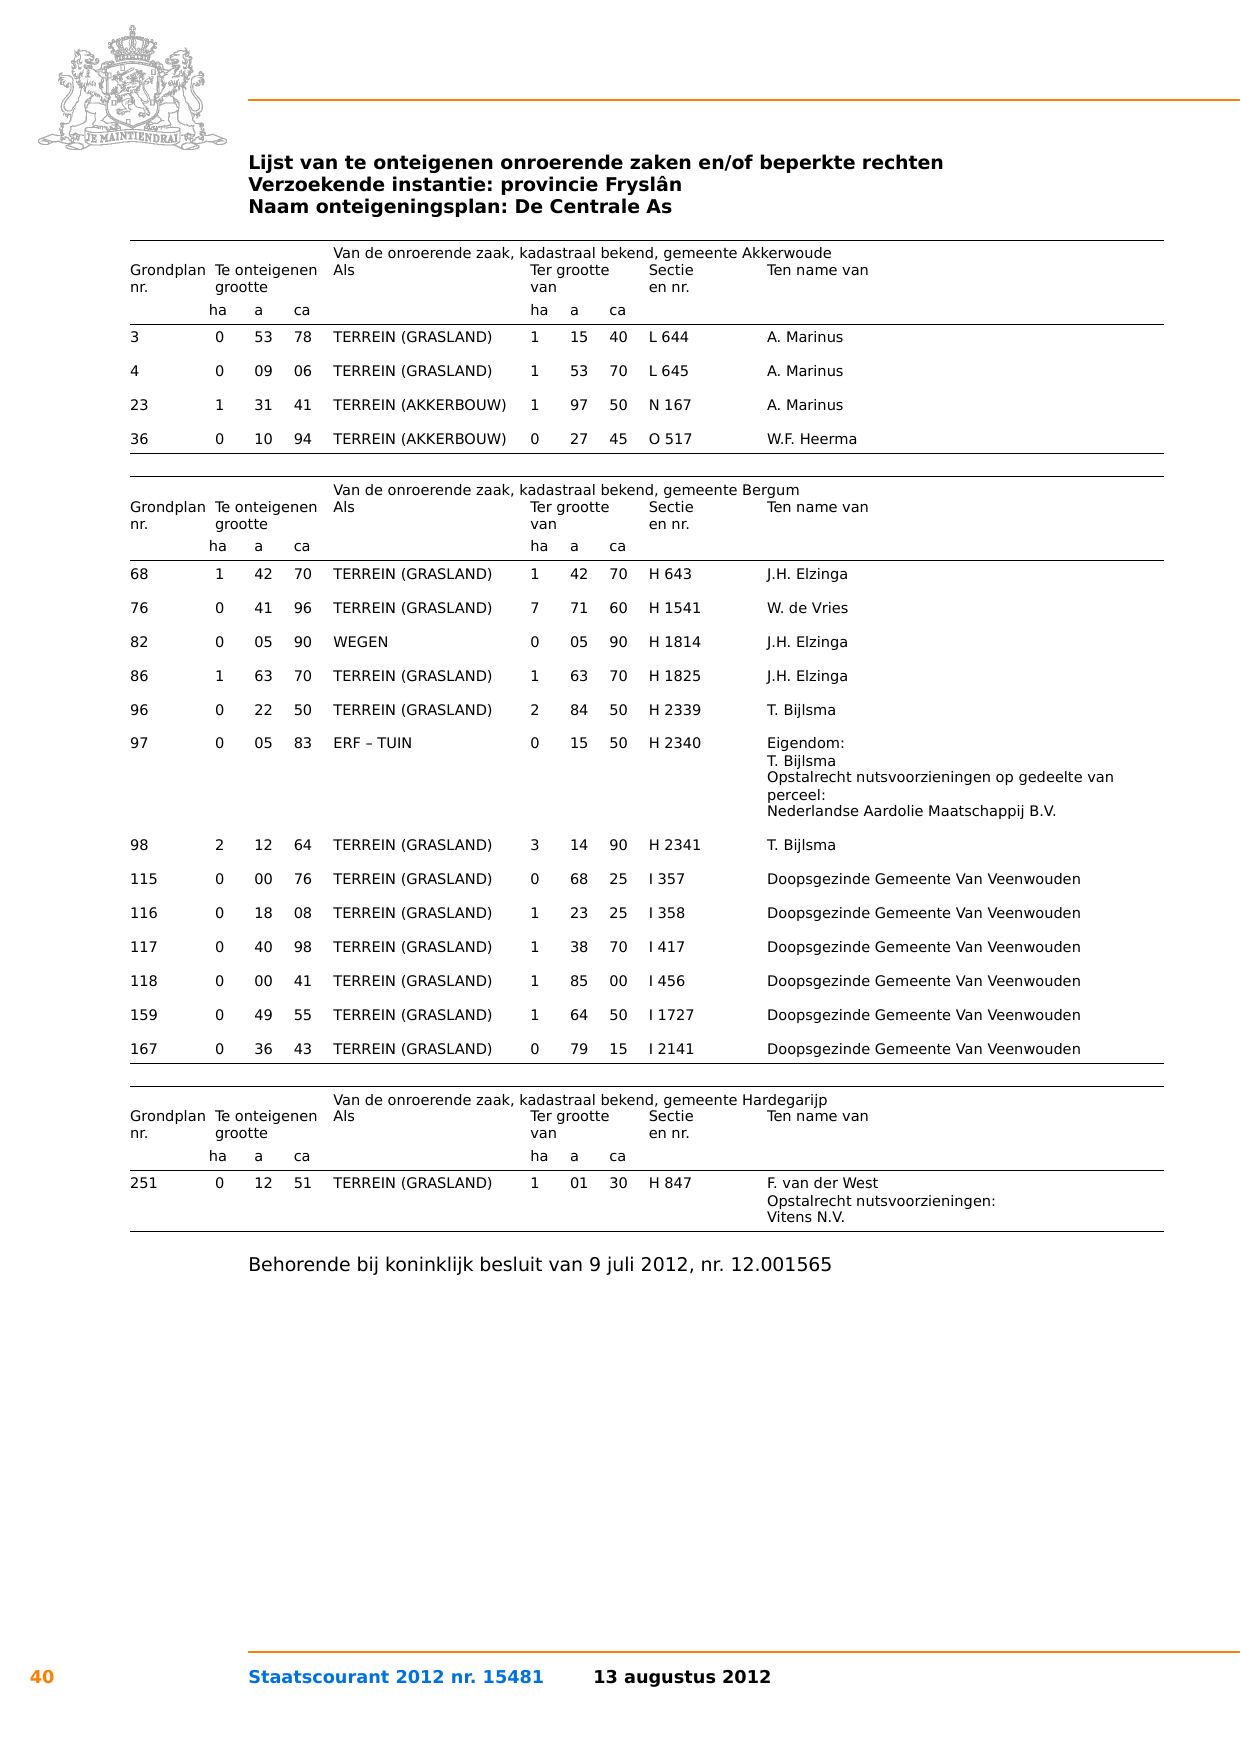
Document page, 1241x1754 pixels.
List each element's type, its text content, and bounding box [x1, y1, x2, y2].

table_cell [130, 617, 209, 633]
table_cell H 2340 [643, 735, 761, 820]
table_cell 12 [248, 1171, 288, 1231]
table_cell 00 [248, 973, 288, 990]
table_cell ha [209, 301, 248, 324]
table_cell [288, 414, 327, 431]
table_cell 0 [209, 1007, 248, 1024]
table_cell 60 [603, 600, 643, 617]
table_cell [761, 1024, 1163, 1041]
table_cell 18 [248, 905, 288, 922]
table_cell a [248, 537, 288, 560]
table_cell ERF – TUIN [327, 735, 524, 820]
table_cell 86 [130, 668, 209, 684]
table_cell 0 [209, 363, 248, 380]
table_cell [643, 719, 761, 735]
table_cell 0 [209, 973, 248, 990]
table_cell 1 [209, 668, 248, 684]
table_cell 0 [209, 939, 248, 956]
table_cell 25 [603, 905, 643, 922]
table_cell 7 [524, 600, 564, 617]
table_cell H 1541 [643, 600, 761, 617]
table_cell TERREIN (AKKERBOUW) [327, 397, 524, 414]
table_cell [761, 346, 1163, 363]
table_cell [761, 854, 1163, 871]
table_cell 10 [248, 431, 288, 453]
table_cell Sectie en nr. [643, 262, 761, 324]
table_cell 15 [603, 1041, 643, 1063]
table_cell Ter grootte van [524, 262, 643, 301]
table_cell [209, 956, 248, 973]
table_cell 98 [130, 837, 209, 854]
table_cell 64 [564, 1007, 603, 1024]
table_cell 50 [603, 397, 643, 414]
table_cell 51 [288, 1171, 327, 1231]
table_cell [288, 583, 327, 599]
table_cell T. Bijlsma [761, 837, 1163, 854]
table_cell Doopsgezinde Gemeente Van Veenwouden [761, 1041, 1163, 1063]
table_cell 64 [288, 837, 327, 854]
table_cell 1 [524, 325, 564, 346]
table_cell 76 [130, 600, 209, 617]
table_cell [327, 651, 524, 667]
table_cell [761, 380, 1163, 397]
table_cell [524, 414, 564, 431]
table_cell 97 [130, 735, 209, 820]
table_cell Doopsgezinde Gemeente Van Veenwouden [761, 973, 1163, 990]
table_cell 0 [524, 871, 564, 888]
table_cell [130, 820, 209, 837]
table_cell 82 [130, 634, 209, 651]
table_cell 0 [524, 634, 564, 651]
table_cell 0 [524, 431, 564, 453]
table_cell ha [524, 1147, 564, 1170]
table_cell ca [288, 537, 327, 560]
table_cell 23 [130, 397, 209, 414]
table_cell [327, 854, 524, 871]
table_cell [288, 346, 327, 363]
table_cell 79 [564, 1041, 603, 1063]
table_cell [327, 685, 524, 701]
table_cell 0 [209, 1171, 248, 1231]
table_cell TERREIN (GRASLAND) [327, 701, 524, 718]
table_cell [524, 990, 564, 1007]
table_cell 0 [524, 735, 564, 820]
table_cell 41 [288, 973, 327, 990]
table_cell [209, 651, 248, 667]
table_cell [209, 922, 248, 939]
table_cell [209, 1024, 248, 1041]
table_cell W.F. Heerma [761, 431, 1163, 453]
table_cell J.H. Elzinga [761, 634, 1163, 651]
table_cell [564, 583, 603, 599]
table_cell ca [288, 301, 327, 324]
text Verzoekende instantie: provincie Fryslân [248, 174, 1163, 196]
table_cell 63 [564, 668, 603, 684]
table_cell 1 [209, 561, 248, 583]
table_cell [327, 820, 524, 837]
table_cell TERREIN (GRASLAND) [327, 871, 524, 888]
table_cell [288, 617, 327, 633]
table_cell [643, 685, 761, 701]
table_cell Ter grootte van [524, 499, 643, 537]
table_cell 0 [209, 431, 248, 453]
table_cell 1 [524, 1007, 564, 1024]
table_cell [643, 1024, 761, 1041]
table_cell [288, 922, 327, 939]
table_cell [643, 346, 761, 363]
table_cell 70 [603, 363, 643, 380]
table_cell [248, 617, 288, 633]
table_cell [643, 990, 761, 1007]
table_cell Doopsgezinde Gemeente Van Veenwouden [761, 939, 1163, 956]
table_cell a [248, 301, 288, 324]
table_cell [209, 854, 248, 871]
table_cell [288, 719, 327, 735]
table_cell I 456 [643, 973, 761, 990]
table_cell [288, 380, 327, 397]
table_cell [209, 685, 248, 701]
table_cell [603, 820, 643, 837]
table_cell Doopsgezinde Gemeente Van Veenwouden [761, 905, 1163, 922]
table_cell [130, 956, 209, 973]
table_cell [248, 719, 288, 735]
table_cell TERREIN (GRASLAND) [327, 939, 524, 956]
table_cell 53 [248, 325, 288, 346]
table_cell TERREIN (GRASLAND) [327, 668, 524, 684]
table_cell [761, 583, 1163, 599]
table_cell ha [524, 301, 564, 324]
table_cell a [248, 1147, 288, 1170]
table_cell 0 [209, 905, 248, 922]
table_cell [130, 854, 209, 871]
table_cell 41 [288, 397, 327, 414]
table_cell [248, 820, 288, 837]
table_cell [603, 651, 643, 667]
table_cell [209, 583, 248, 599]
table_cell L 645 [643, 363, 761, 380]
table_cell [248, 888, 288, 905]
table_cell 84 [564, 701, 603, 718]
table_cell 50 [288, 701, 327, 718]
table_cell [327, 956, 524, 973]
table_cell 70 [288, 668, 327, 684]
table_cell 38 [564, 939, 603, 956]
table_cell A. Marinus [761, 363, 1163, 380]
table_cell [524, 651, 564, 667]
table_cell ca [603, 301, 643, 324]
table_cell [603, 414, 643, 431]
table_cell 2 [209, 837, 248, 854]
table_cell 0 [209, 871, 248, 888]
table_cell 53 [564, 363, 603, 380]
table_cell [564, 990, 603, 1007]
table_cell [288, 651, 327, 667]
table_cell ca [603, 1147, 643, 1170]
table_cell I 357 [643, 871, 761, 888]
table_cell 36 [130, 431, 209, 453]
text Behorende bij koninklijk besluit van 9 juli 2012, nr. 12.001565 [248, 1254, 1163, 1276]
text Lijst van te onteigenen onroerende zaken en/of beperkte rechten [248, 152, 1163, 174]
table_cell [761, 651, 1163, 667]
table_cell Grondplan nr. [130, 1108, 209, 1170]
table_cell Sectie en nr. [643, 499, 761, 560]
table_cell H 643 [643, 561, 761, 583]
table_cell Grondplan nr. [130, 499, 209, 560]
table_cell 2 [524, 701, 564, 718]
table_cell [524, 617, 564, 633]
table_cell 0 [209, 701, 248, 718]
table_cell [524, 685, 564, 701]
table_cell 0 [209, 325, 248, 346]
table_cell [524, 888, 564, 905]
table_cell [564, 922, 603, 939]
table_cell T. Bijlsma [761, 701, 1163, 718]
table_cell 63 [248, 668, 288, 684]
text Naam onteigeningsplan: De Centrale As [248, 196, 1163, 218]
table_cell [327, 346, 524, 363]
table_cell [288, 685, 327, 701]
table_cell TERREIN (GRASLAND) [327, 837, 524, 854]
table_cell [603, 685, 643, 701]
table_cell 1 [524, 939, 564, 956]
table_cell [248, 414, 288, 431]
table_cell [209, 820, 248, 837]
table_cell [130, 346, 209, 363]
table_cell 09 [248, 363, 288, 380]
table_cell [761, 922, 1163, 939]
table_cell 0 [209, 634, 248, 651]
table_cell [564, 685, 603, 701]
table_cell 49 [248, 1007, 288, 1024]
table_cell a [564, 1147, 603, 1170]
table_cell 117 [130, 939, 209, 956]
table_cell [761, 990, 1163, 1007]
table_cell Als [327, 1108, 524, 1170]
table_cell [603, 922, 643, 939]
table_cell [209, 990, 248, 1007]
table_cell 40 [248, 939, 288, 956]
table_cell 3 [130, 325, 209, 346]
table_cell 83 [288, 735, 327, 820]
table_cell 115 [130, 871, 209, 888]
table_cell 1 [524, 1171, 564, 1231]
table_cell ha [524, 537, 564, 560]
table_cell 31 [248, 397, 288, 414]
table_cell TERREIN (GRASLAND) [327, 363, 524, 380]
table_cell 27 [564, 431, 603, 453]
table_cell [130, 922, 209, 939]
table_cell 68 [564, 871, 603, 888]
table_cell [327, 888, 524, 905]
table_cell [603, 1024, 643, 1041]
table_cell Sectie en nr. [643, 1108, 761, 1170]
table_cell ha [209, 537, 248, 560]
table_cell [643, 380, 761, 397]
table_cell [564, 820, 603, 837]
table_cell [248, 583, 288, 599]
table_cell TERREIN (GRASLAND) [327, 1007, 524, 1024]
table_cell [209, 888, 248, 905]
table_cell 1 [524, 973, 564, 990]
table_cell Ter grootte van [524, 1108, 643, 1147]
table_cell [209, 380, 248, 397]
picture [38, 25, 227, 150]
table_cell [603, 990, 643, 1007]
table_cell O 517 [643, 431, 761, 453]
table_cell [248, 922, 288, 939]
table_cell 76 [288, 871, 327, 888]
table_cell [643, 956, 761, 973]
table_cell [288, 854, 327, 871]
table_cell 50 [603, 735, 643, 820]
table_cell [524, 719, 564, 735]
table_cell [248, 651, 288, 667]
table_cell 50 [603, 1007, 643, 1024]
table_cell [209, 617, 248, 633]
table_cell [603, 956, 643, 973]
table_cell [327, 990, 524, 1007]
table_cell 4 [130, 363, 209, 380]
table_cell 118 [130, 973, 209, 990]
table_cell Doopsgezinde Gemeente Van Veenwouden [761, 1007, 1163, 1024]
table_cell 90 [603, 837, 643, 854]
table_cell [130, 380, 209, 397]
table_cell [564, 854, 603, 871]
table_cell H 1814 [643, 634, 761, 651]
table_cell 3 [524, 837, 564, 854]
table_cell [327, 380, 524, 397]
table_cell [564, 651, 603, 667]
table_cell [288, 956, 327, 973]
table_cell H 2339 [643, 701, 761, 718]
table_cell ca [288, 1147, 327, 1170]
table_cell 0 [209, 600, 248, 617]
table_cell [643, 854, 761, 871]
table_cell [564, 380, 603, 397]
table_header Van de onroerende zaak, kadastraal bekend, gemeente Hardegarijp [327, 1087, 1163, 1108]
table_cell TERREIN (GRASLAND) [327, 1171, 524, 1231]
table_cell [130, 1024, 209, 1041]
table_cell 00 [248, 871, 288, 888]
table_cell a [564, 537, 603, 560]
table_cell [564, 617, 603, 633]
table_cell [130, 414, 209, 431]
table_cell [643, 651, 761, 667]
table_cell TERREIN (GRASLAND) [327, 561, 524, 583]
table_cell [248, 346, 288, 363]
table_cell F. van der West Opstalrecht nutsvoorzieningen: Vitens N.V. [761, 1171, 1163, 1231]
table_cell [327, 922, 524, 939]
table_cell L 644 [643, 325, 761, 346]
table_cell Als [327, 499, 524, 560]
table_cell a [564, 301, 603, 324]
table_cell A. Marinus [761, 397, 1163, 414]
table_cell 15 [564, 735, 603, 820]
table_cell J.H. Elzinga [761, 561, 1163, 583]
table_cell [288, 888, 327, 905]
table_cell 08 [288, 905, 327, 922]
table_cell 85 [564, 973, 603, 990]
table_cell 0 [524, 1041, 564, 1063]
table_cell [643, 922, 761, 939]
table_cell Ten name van [761, 499, 1163, 560]
table_cell 1 [524, 363, 564, 380]
table_cell [643, 414, 761, 431]
table_cell 00 [603, 973, 643, 990]
table_cell [327, 1024, 524, 1041]
table_cell [209, 719, 248, 735]
table_cell [288, 820, 327, 837]
table_cell 0 [209, 735, 248, 820]
table_cell [248, 956, 288, 973]
table_cell 71 [564, 600, 603, 617]
table_cell [761, 820, 1163, 837]
table_cell 05 [248, 634, 288, 651]
table_cell Eigendom: T. Bijlsma Opstalrecht nutsvoorzieningen op gedeelte van perceel: Nederlandse Aardolie Maatschappij B.V. [761, 735, 1163, 820]
table_cell 36 [248, 1041, 288, 1063]
table_cell 14 [564, 837, 603, 854]
table_cell [643, 888, 761, 905]
table_cell [327, 583, 524, 599]
table_cell H 1825 [643, 668, 761, 684]
table_cell [564, 888, 603, 905]
table_header [130, 241, 327, 262]
table_cell N 167 [643, 397, 761, 414]
table_cell [524, 820, 564, 837]
table_cell [524, 922, 564, 939]
table_cell 25 [603, 871, 643, 888]
table_cell Te onteigenen grootte [209, 499, 327, 537]
table_cell 41 [248, 600, 288, 617]
table_cell H 847 [643, 1171, 761, 1231]
table_cell 06 [288, 363, 327, 380]
table_cell 70 [603, 561, 643, 583]
table_header Van de onroerende zaak, kadastraal bekend, gemeente Akkerwoude [327, 241, 1163, 262]
table_cell [603, 617, 643, 633]
table_cell [130, 685, 209, 701]
table_cell [761, 719, 1163, 735]
table_cell 0 [209, 1041, 248, 1063]
table_cell H 2341 [643, 837, 761, 854]
table_cell [248, 990, 288, 1007]
table_cell 43 [288, 1041, 327, 1063]
table_cell Doopsgezinde Gemeente Van Veenwouden [761, 871, 1163, 888]
table_cell [524, 583, 564, 599]
table_cell WEGEN [327, 634, 524, 651]
table_cell 96 [288, 600, 327, 617]
table_cell 70 [603, 668, 643, 684]
table_cell [288, 990, 327, 1007]
table_cell 97 [564, 397, 603, 414]
table_cell [130, 990, 209, 1007]
table_cell [209, 346, 248, 363]
table_cell [603, 346, 643, 363]
table_cell [761, 414, 1163, 431]
table_cell [248, 1024, 288, 1041]
table_cell [603, 719, 643, 735]
table_cell [248, 854, 288, 871]
table_cell I 358 [643, 905, 761, 922]
table_cell 50 [603, 701, 643, 718]
table_cell 1 [524, 397, 564, 414]
table_cell [248, 685, 288, 701]
table_cell 15 [564, 325, 603, 346]
table_cell Als [327, 262, 524, 324]
table_cell 96 [130, 701, 209, 718]
table_cell [327, 719, 524, 735]
table_cell 1 [524, 561, 564, 583]
table_cell 1 [524, 668, 564, 684]
table_cell 40 [603, 325, 643, 346]
table_cell TERREIN (GRASLAND) [327, 973, 524, 990]
table_cell 23 [564, 905, 603, 922]
table_cell 116 [130, 905, 209, 922]
table_cell [643, 820, 761, 837]
table_cell 30 [603, 1171, 643, 1231]
table_cell [564, 719, 603, 735]
table_cell [209, 414, 248, 431]
table_header Van de onroerende zaak, kadastraal bekend, gemeente Bergum [327, 477, 1163, 498]
table_cell [524, 956, 564, 973]
table_cell 1 [209, 397, 248, 414]
table_cell TERREIN (AKKERBOUW) [327, 431, 524, 453]
table_cell [524, 380, 564, 397]
table_cell [130, 719, 209, 735]
table_cell 251 [130, 1171, 209, 1231]
table_cell 78 [288, 325, 327, 346]
table_cell [130, 583, 209, 599]
table_cell [524, 346, 564, 363]
table_cell TERREIN (GRASLAND) [327, 905, 524, 922]
table_cell [603, 888, 643, 905]
table_cell 90 [288, 634, 327, 651]
table_cell ca [603, 537, 643, 560]
table_cell [130, 651, 209, 667]
table_cell 68 [130, 561, 209, 583]
table_cell [288, 1024, 327, 1041]
table_cell [564, 346, 603, 363]
table_cell Ten name van [761, 262, 1163, 324]
table_header [130, 477, 327, 498]
table_cell [564, 414, 603, 431]
table_cell [761, 888, 1163, 905]
table_cell [524, 1024, 564, 1041]
table_cell A. Marinus [761, 325, 1163, 346]
table_cell 98 [288, 939, 327, 956]
table_header [130, 1087, 327, 1108]
table_cell [524, 854, 564, 871]
table_cell 159 [130, 1007, 209, 1024]
table_cell [130, 888, 209, 905]
table_cell 05 [248, 735, 288, 820]
table_cell I 1727 [643, 1007, 761, 1024]
table_cell [643, 583, 761, 599]
table_cell [761, 617, 1163, 633]
table_cell TERREIN (GRASLAND) [327, 600, 524, 617]
table_cell [761, 685, 1163, 701]
table_cell TERREIN (GRASLAND) [327, 325, 524, 346]
table_cell [564, 956, 603, 973]
table_cell Ten name van [761, 1108, 1163, 1170]
table_cell Te onteigenen grootte [209, 1108, 327, 1147]
table_cell 94 [288, 431, 327, 453]
table_cell [327, 617, 524, 633]
table_cell 90 [603, 634, 643, 651]
table_cell 45 [603, 431, 643, 453]
table_cell [603, 380, 643, 397]
table_cell [248, 380, 288, 397]
table_cell 22 [248, 701, 288, 718]
table_cell TERREIN (GRASLAND) [327, 1041, 524, 1063]
table_cell 42 [248, 561, 288, 583]
table_cell 70 [603, 939, 643, 956]
table_cell [761, 956, 1163, 973]
table_cell W. de Vries [761, 600, 1163, 617]
table_cell [603, 583, 643, 599]
table_cell I 417 [643, 939, 761, 956]
table_cell 70 [288, 561, 327, 583]
table_cell I 2141 [643, 1041, 761, 1063]
table_cell 01 [564, 1171, 603, 1231]
table_cell Te onteigenen grootte [209, 262, 327, 301]
table_cell 1 [524, 905, 564, 922]
table_cell [603, 854, 643, 871]
table_cell [643, 617, 761, 633]
table_cell 42 [564, 561, 603, 583]
table_cell 05 [564, 634, 603, 651]
table_cell 167 [130, 1041, 209, 1063]
table_cell 55 [288, 1007, 327, 1024]
table_cell 12 [248, 837, 288, 854]
table_cell J.H. Elzinga [761, 668, 1163, 684]
table_cell ha [209, 1147, 248, 1170]
table_cell [327, 414, 524, 431]
table_cell Grondplan nr. [130, 262, 209, 324]
table_cell [564, 1024, 603, 1041]
